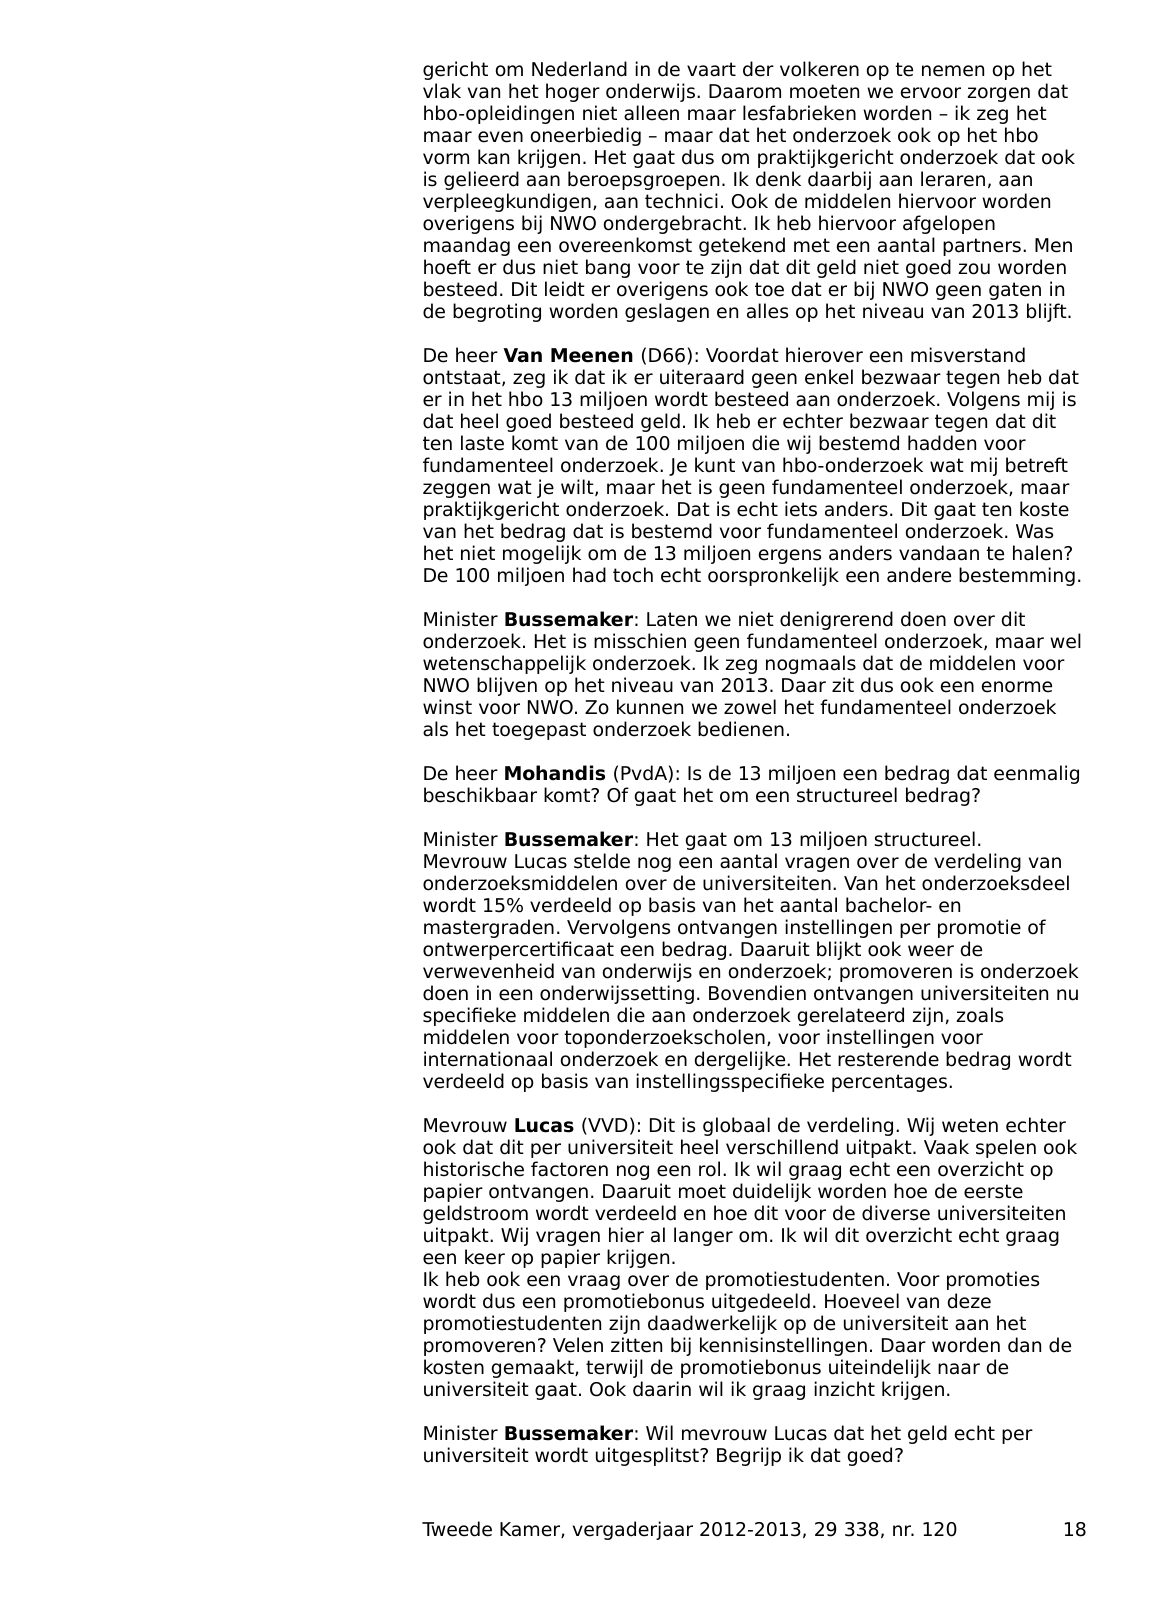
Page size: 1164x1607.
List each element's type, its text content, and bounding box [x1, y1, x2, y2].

text Minister Bussemaker: Laten we niet denigrerend doen over dit onderzoek. Het is misschien geen fundamenteel onderzoek, maar wel wetenschappelijk onderzoek. Ik zeg nogmaals dat de middelen voor NWO blijven op het niveau van 2013. Daar zit dus ook een enorme winst voor NWO. Zo kunnen we zowel het fundamenteel onderzoek als het toegepast onderzoek bedienen. [422, 609, 1087, 741]
text De heer Van Meenen (D66): Voordat hierover een misverstand ontstaat, zeg ik dat ik er uiteraard geen enkel bezwaar tegen heb dat er in het hbo 13 miljoen wordt besteed aan onderzoek. Volgens mij is dat heel goed besteed geld. Ik heb er echter bezwaar tegen dat dit ten laste komt van de 100 miljoen die wij bestemd hadden voor fundamenteel onderzoek. Je kunt van hbo-onderzoek wat mij betreft zeggen wat je wilt, maar het is geen fundamenteel onderzoek, maar praktijkgericht onderzoek. Dat is echt iets anders. Dit gaat ten koste van het bedrag dat is bestemd voor fundamenteel onderzoek. Was het niet mogelijk om de 13 miljoen ergens anders vandaan te halen? De 100 miljoen had toch echt oorspronkelijk een andere bestemming. [422, 345, 1087, 587]
text Ik heb ook een vraag over de promotiestudenten. Voor promoties wordt dus een promotiebonus uitgedeeld. Hoeveel van deze promotiestudenten zijn daadwerkelijk op de universiteit aan het promoveren? Velen zitten bij kennisinstellingen. Daar worden dan de kosten gemaakt, terwijl de promotiebonus uiteindelijk naar de universiteit gaat. Ook daarin wil ik graag inzicht krijgen. [422, 1269, 1087, 1401]
text gericht om Nederland in de vaart der volkeren op te nemen op het vlak van het hoger onderwijs. Daarom moeten we ervoor zorgen dat hbo-opleidingen niet alleen maar lesfabrieken worden – ik zeg het maar even oneerbiedig – maar dat het onderzoek ook op het hbo vorm kan krijgen. Het gaat dus om praktijkgericht onderzoek dat ook is gelieerd aan beroepsgroepen. Ik denk daarbij aan leraren, aan verpleegkundigen, aan technici. Ook de middelen hiervoor worden overigens bij NWO ondergebracht. Ik heb hiervoor afgelopen maandag een overeenkomst getekend met een aantal partners. Men hoeft er dus niet bang voor te zijn dat dit geld niet goed zou worden besteed. Dit leidt er overigens ook toe dat er bij NWO geen gaten in de begroting worden geslagen en alles op het niveau van 2013 blijft. [422, 59, 1087, 323]
text Mevrouw Lucas stelde nog een aantal vragen over de verdeling van onderzoeksmiddelen over de universiteiten. Van het onderzoeksdeel wordt 15% verdeeld op basis van het aantal bachelor- en mastergraden. Vervolgens ontvangen instellingen per promotie of ontwerpercertificaat een bedrag. Daaruit blijkt ook weer de verwevenheid van onderwijs en onderzoek; promoveren is onderzoek doen in een onderwijssetting. Bovendien ontvangen universiteiten nu specifieke middelen die aan onderzoek gerelateerd zijn, zoals middelen voor toponderzoekscholen, voor instellingen voor internationaal onderzoek en dergelijke. Het resterende bedrag wordt verdeeld op basis van instellingsspecifieke percentages. [422, 851, 1087, 1093]
text De heer Mohandis (PvdA): Is de 13 miljoen een bedrag dat eenmalig beschikbaar komt? Of gaat het om een structureel bedrag? [422, 763, 1087, 807]
text Minister Bussemaker: Wil mevrouw Lucas dat het geld echt per universiteit wordt uitgesplitst? Begrijp ik dat goed? [422, 1423, 1087, 1467]
text Minister Bussemaker: Het gaat om 13 miljoen structureel. [422, 829, 1087, 851]
text Mevrouw Lucas (VVD): Dit is globaal de verdeling. Wij weten echter ook dat dit per universiteit heel verschillend uitpakt. Vaak spelen ook historische factoren nog een rol. Ik wil graag echt een overzicht op papier ontvangen. Daaruit moet duidelijk worden hoe de eerste geldstroom wordt verdeeld en hoe dit voor de diverse universiteiten uitpakt. Wij vragen hier al langer om. Ik wil dit overzicht echt graag een keer op papier krijgen. [422, 1115, 1087, 1269]
